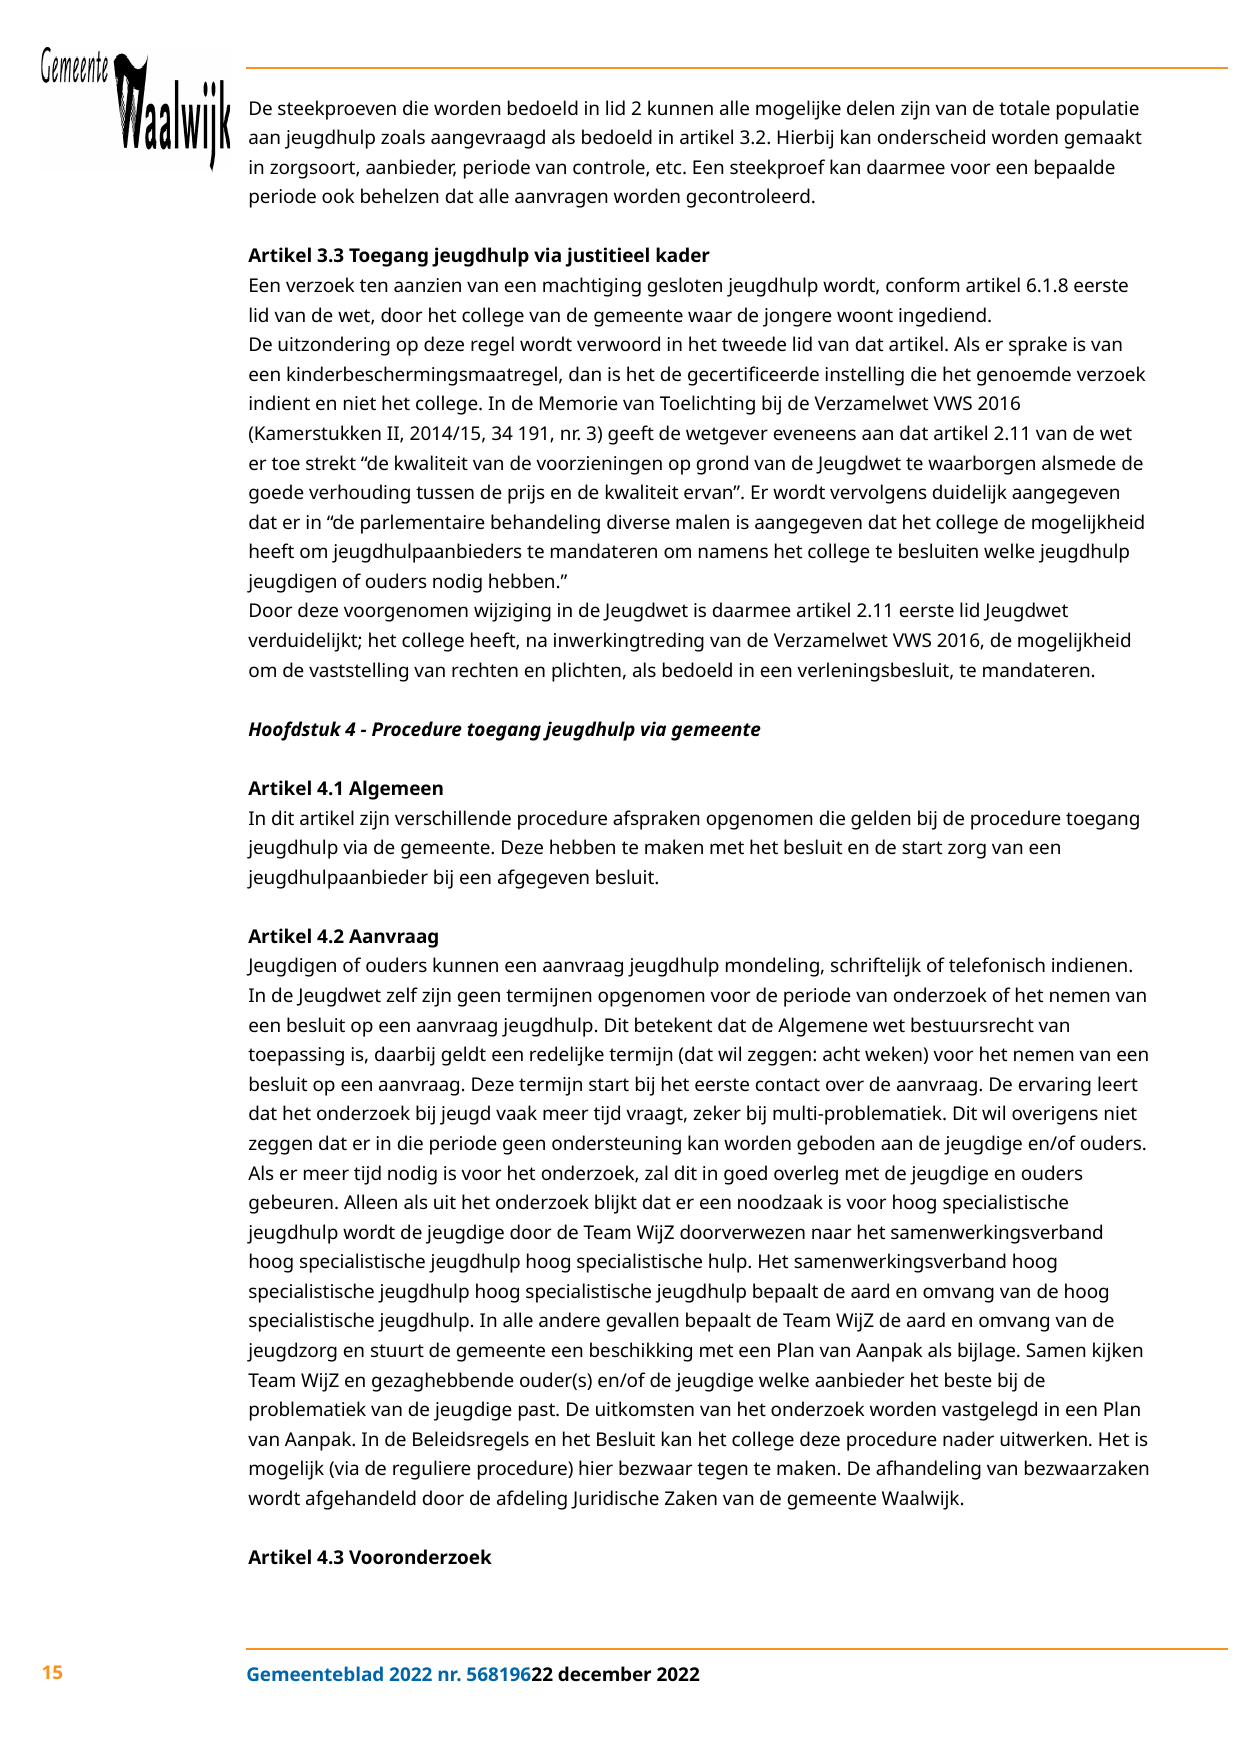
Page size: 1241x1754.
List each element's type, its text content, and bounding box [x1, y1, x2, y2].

text Artikel 3.3 Toegang jeugdhulp via justitieel kader [248, 243, 1152, 268]
picture [41, 47, 231, 172]
text Door deze voorgenomen wijziging in de Jeugdwet is daarmee artikel 2.11 eerste lid Jeugdwet verduidelijkt; het college heeft, na inwerkingtreding van de Verzamelwet VWS 2016, de mogelijkheid om de vaststelling van rechten en plichten, als bedoeld in een verleningsbesluit, te mandateren. [248, 598, 1152, 683]
text De steekproeven die worden bedoeld in lid 2 kunnen alle mogelijke delen zijn van de totale populatie aan jeugdhulp zoals aangevraagd als bedoeld in artikel 3.2. Hierbij kan onderscheid worden gemaakt in zorgsoort, aanbieder, periode van controle, etc. Een steekproef kan daarmee voor een bepaalde periode ook behelzen dat alle aanvragen worden gecontroleerd. [248, 95, 1152, 209]
text Artikel 4.2 Aanvraag [248, 923, 1152, 949]
text Artikel 4.1 Algemeen [248, 775, 1152, 801]
text Jeugdigen of ouders kunnen een aanvraag jeugdhulp mondeling, schriftelijk of telefonisch indienen. In de Jeugdwet zelf zijn geen termijnen opgenomen voor de periode van onderzoek of het nemen van een besluit op een aanvraag jeugdhulp. Dit betekent dat de Algemene wet bestuursrecht van toepassing is, daarbij geldt een redelijke termijn (dat wil zeggen: acht weken) voor het nemen van een besluit op een aanvraag. Deze termijn start bij het eerste contact over de aanvraag. De ervaring leert dat het onderzoek bij jeugd vaak meer tijd vraagt, zeker bij multi-problematiek. Dit wil overigens niet zeggen dat er in die periode geen ondersteuning kan worden geboden aan de jeugdige en/of ouders. Als er meer tijd nodig is voor het onderzoek, zal dit in goed overleg met de jeugdige en ouders gebeuren. Alleen als uit het onderzoek blijkt dat er een noodzaak is voor hoog specialistische jeugdhulp wordt de jeugdige door de Team WijZ doorverwezen naar het samenwerkingsverband hoog specialistische jeugdhulp hoog specialistische hulp. Het samenwerkingsverband hoog specialistische jeugdhulp hoog specialistische jeugdhulp bepaalt de aard en omvang van de hoog specialistische jeugdhulp. In alle andere gevallen bepaalt de Team WijZ de aard en omvang van de jeugdzorg en stuurt de gemeente een beschikking met een Plan van Aanpak als bijlage. Samen kijken Team WijZ en gezaghebbende ouder(s) en/of de jeugdige welke aanbieder het beste bij de problematiek van de jeugdige past. De uitkomsten van het onderzoek worden vastgelegd in een Plan van Aanpak. In de Beleidsregels en het Besluit kan het college deze procedure nader uitwerken. Het is mogelijk (via de reguliere procedure) hier bezwaar tegen te maken. De afhandeling van bezwaarzaken wordt afgehandeld door de afdeling Juridische Zaken van de gemeente Waalwijk. [248, 953, 1152, 1511]
text Hoofdstuk 4 - Procedure toegang jeugdhulp via gemeente [248, 716, 1152, 742]
text Artikel 4.3 Vooronderzoek [248, 1544, 1152, 1570]
text De uitzondering op deze regel wordt verwoord in het tweede lid van dat artikel. Als er sprake is van een kinderbeschermingsmaatregel, dan is het de gecertificeerde instelling die het genoemde verzoek indient en niet het college. In de Memorie van Toelichting bij de Verzamelwet VWS 2016 (Kamerstukken II, 2014/15, 34 191, nr. 3) geeft de wetgever eveneens aan dat artikel 2.11 van de wet er toe strekt “de kwaliteit van de voorzieningen op grond van de Jeugdwet te waarborgen alsmede de goede verhouding tussen de prijs en de kwaliteit ervan”. Er wordt vervolgens duidelijk aangegeven dat er in “de parlementaire behandeling diverse malen is aangegeven dat het college de mogelijkheid heeft om jeugdhulpaanbieders te mandateren om namens het college te besluiten welke jeugdhulp jeugdigen of ouders nodig hebben.” [248, 331, 1152, 594]
text Een verzoek ten aanzien van een machtiging gesloten jeugdhulp wordt, conform artikel 6.1.8 eerste lid van de wet, door het college van de gemeente waar de jongere woont ingediend. [248, 272, 1152, 328]
text In dit artikel zijn verschillende procedure afspraken opgenomen die gelden bij de procedure toegang jeugdhulp via de gemeente. Deze hebben te maken met het besluit en de start zorg van een jeugdhulpaanbieder bij een afgegeven besluit. [248, 805, 1152, 890]
